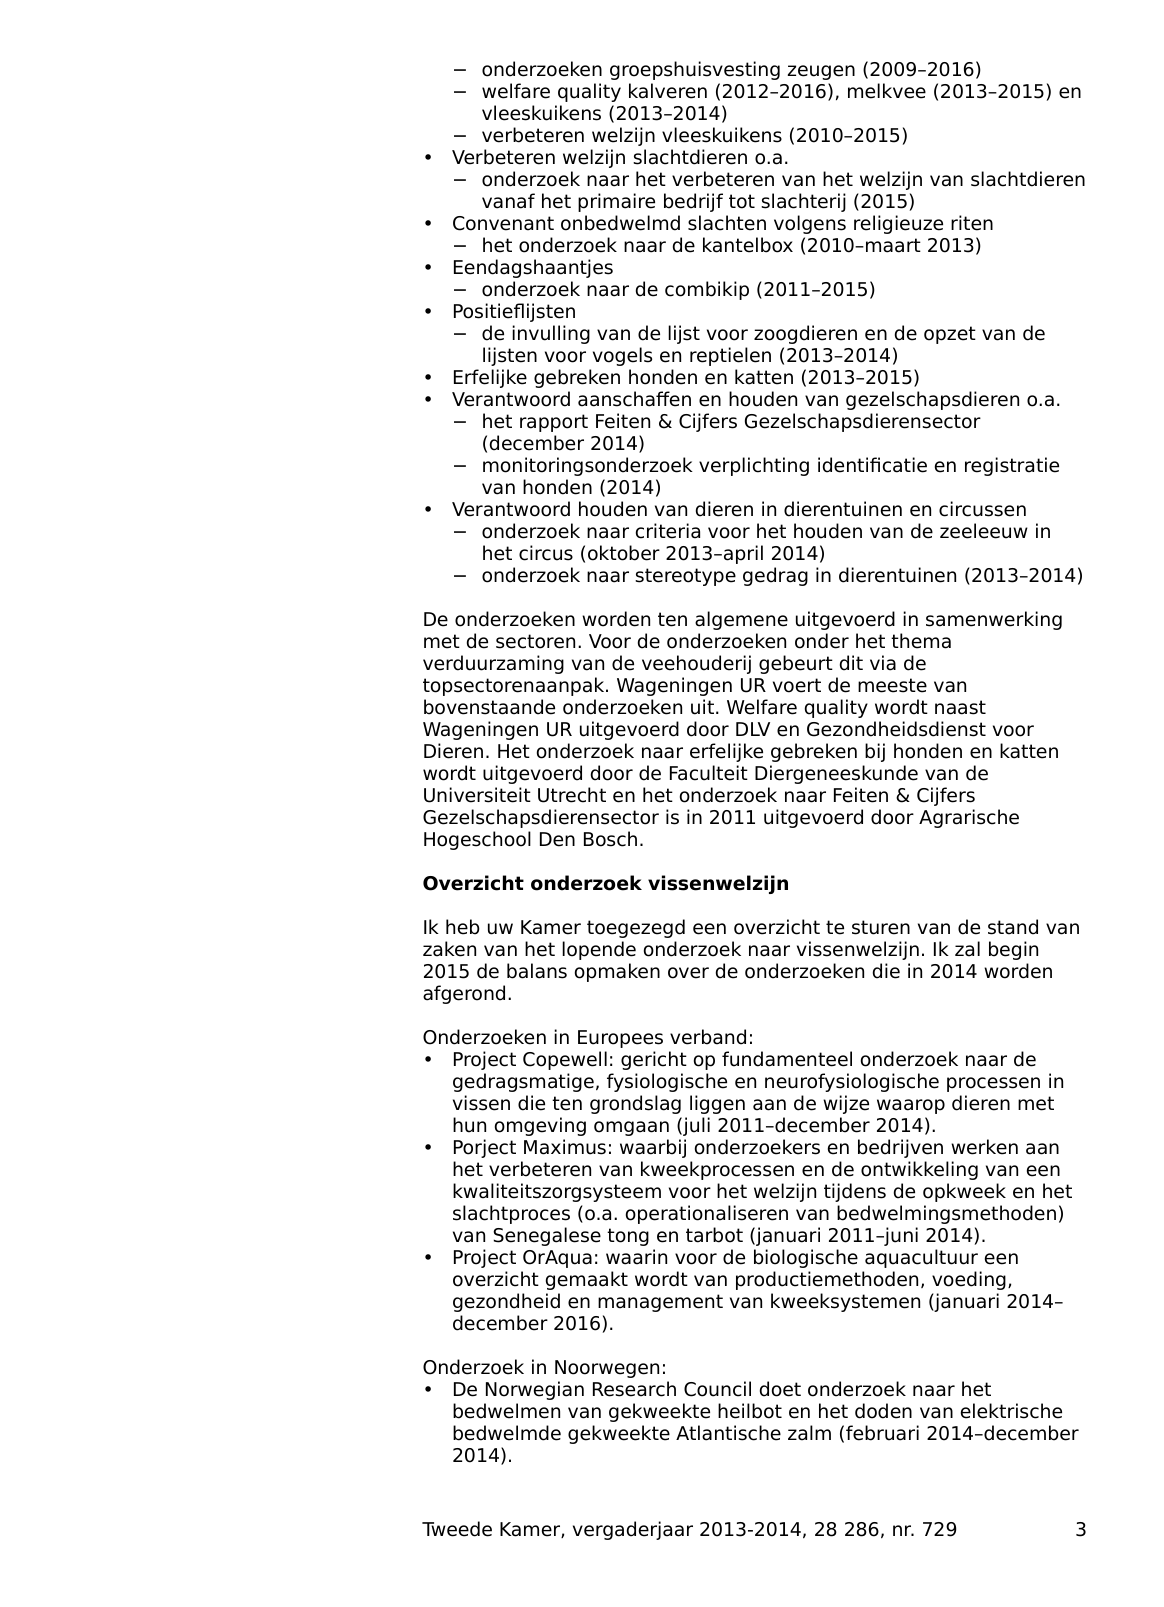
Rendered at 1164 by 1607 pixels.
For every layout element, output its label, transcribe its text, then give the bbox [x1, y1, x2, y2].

text − het onderzoek naar de kantelbox (2010–maart 2013) [452, 235, 1087, 257]
text • Project OrAqua: waarin voor de biologische aquacultuur een overzicht gemaakt wordt van productiemethoden, voeding, gezondheid en management van kweeksystemen (januari 2014–december 2016). [422, 1247, 1087, 1335]
text Ik heb uw Kamer toegezegd een overzicht te sturen van de stand van zaken van het lopende onderzoek naar vissenwelzijn. Ik zal begin 2015 de balans opmaken over de onderzoeken die in 2014 worden afgerond. [422, 917, 1087, 1005]
text Onderzoek in Noorwegen: [422, 1357, 1087, 1379]
text • Positieflijsten [422, 301, 1087, 323]
text • Verbeteren welzijn slachtdieren o.a. [422, 147, 1087, 169]
text − welfare quality kalveren (2012–2016), melkvee (2013–2015) en vleeskuikens (2013–2014) [452, 81, 1087, 125]
text • Project Copewell: gericht op fundamenteel onderzoek naar de gedragsmatige, fysiologische en neurofysiologische processen in vissen die ten grondslag liggen aan de wijze waarop dieren met hun omgeving omgaan (juli 2011–december 2014). [422, 1049, 1087, 1137]
text • Porject Maximus: waarbij onderzoekers en bedrijven werken aan het verbeteren van kweekprocessen en de ontwikkeling van een kwaliteitszorgsysteem voor het welzijn tijdens de opkweek en het slachtproces (o.a. operationaliseren van bedwelmingsmethoden) van Senegalese tong en tarbot (januari 2011–juni 2014). [422, 1137, 1087, 1247]
text • Verantwoord houden van dieren in dierentuinen en circussen [422, 499, 1087, 521]
text − onderzoeken groepshuisvesting zeugen (2009–2016) [452, 59, 1087, 81]
text − onderzoek naar het verbeteren van het welzijn van slachtdieren vanaf het primaire bedrijf tot slachterij (2015) [452, 169, 1087, 213]
text • Eendagshaantjes [422, 257, 1087, 279]
text − onderzoek naar de combikip (2011–2015) [452, 279, 1087, 301]
text De onderzoeken worden ten algemene uitgevoerd in samenwerking met de sectoren. Voor de onderzoeken onder het thema verduurzaming van de veehouderij gebeurt dit via de topsectorenaanpak. Wageningen UR voert de meeste van bovenstaande onderzoeken uit. Welfare quality wordt naast Wageningen UR uitgevoerd door DLV en Gezondheidsdienst voor Dieren. Het onderzoek naar erfelijke gebreken bij honden en katten wordt uitgevoerd door de Faculteit Diergeneeskunde van de Universiteit Utrecht en het onderzoek naar Feiten & Cijfers Gezelschapsdierensector is in 2011 uitgevoerd door Agrarische Hogeschool Den Bosch. [422, 609, 1087, 851]
text − het rapport Feiten & Cijfers Gezelschapsdierensector (december 2014) [452, 411, 1087, 455]
text • De Norwegian Research Council doet onderzoek naar het bedwelmen van gekweekte heilbot en het doden van elektrische bedwelmde gekweekte Atlantische zalm (februari 2014–december 2014). [422, 1379, 1087, 1467]
subtitle Overzicht onderzoek vissenwelzijn [422, 873, 1087, 895]
text Onderzoeken in Europees verband: [422, 1027, 1087, 1049]
text • Convenant onbedwelmd slachten volgens religieuze riten [422, 213, 1087, 235]
text − monitoringsonderzoek verplichting identificatie en registratie van honden (2014) [452, 455, 1087, 499]
text − verbeteren welzijn vleeskuikens (2010–2015) [452, 125, 1087, 147]
text − de invulling van de lijst voor zoogdieren en de opzet van de lijsten voor vogels en reptielen (2013–2014) [452, 323, 1087, 367]
text • Erfelijke gebreken honden en katten (2013–2015) [422, 367, 1087, 389]
text − onderzoek naar criteria voor het houden van de zeeleeuw in het circus (oktober 2013–april 2014) [452, 521, 1087, 564]
text • Verantwoord aanschaffen en houden van gezelschapsdieren o.a. [422, 389, 1087, 411]
text − onderzoek naar stereotype gedrag in dierentuinen (2013–2014) [452, 564, 1087, 587]
